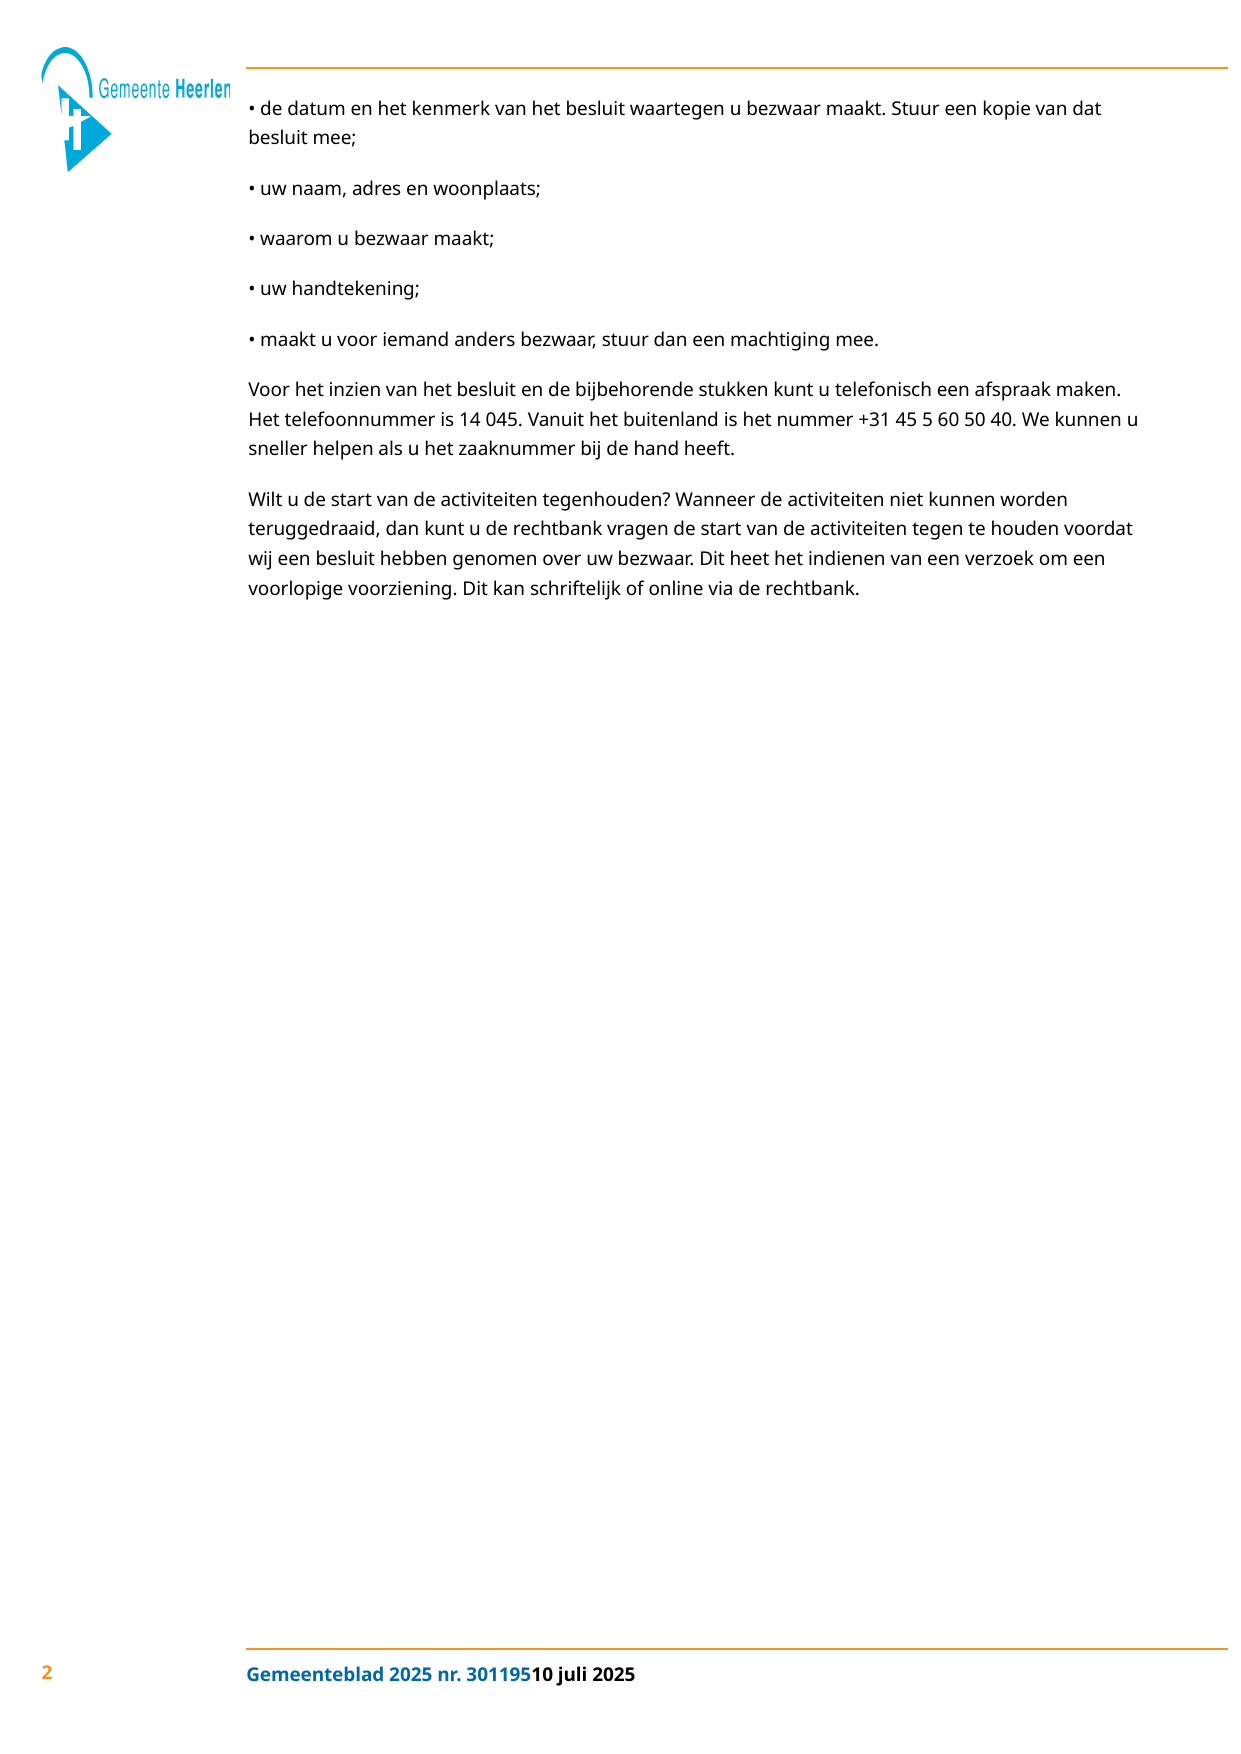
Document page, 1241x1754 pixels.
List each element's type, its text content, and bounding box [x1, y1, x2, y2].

picture [41, 47, 59, 70]
text • uw naam, adres en woonplaats; [248, 175, 1152, 201]
text • waarom u bezwaar maakt; [248, 225, 1152, 251]
text • uw handtekening; [248, 276, 1152, 301]
text • maakt u voor iemand anders bezwaar, stuur dan een machtiging mee. [248, 326, 1152, 352]
text Wilt u de start van de activiteiten tegenhouden? Wanneer de activiteiten niet kunnen worden teruggedraaid, dan kunt u de rechtbank vragen de start van de activiteiten tegen te houden voordat wij een besluit hebben genomen over uw bezwaar. Dit heet het indienen van een verzoek om een voorlopige voorziening. Dit kan schriftelijk of online via de rechtbank. [248, 486, 1152, 601]
text • de datum en het kenmerk van het besluit waartegen u bezwaar maakt. Stuur een kopie van dat besluit mee; [248, 95, 1152, 150]
text Voor het inzien van het besluit en de bijbehorende stukken kunt u telefonisch een afspraak maken. Het telefoonnummer is 14 045. Vanuit het buitenland is het nummer +31 45 5 60 50 40. We kunnen u sneller helpen als u het zaaknummer bij de hand heeft. [248, 376, 1152, 461]
picture [41, 47, 231, 172]
